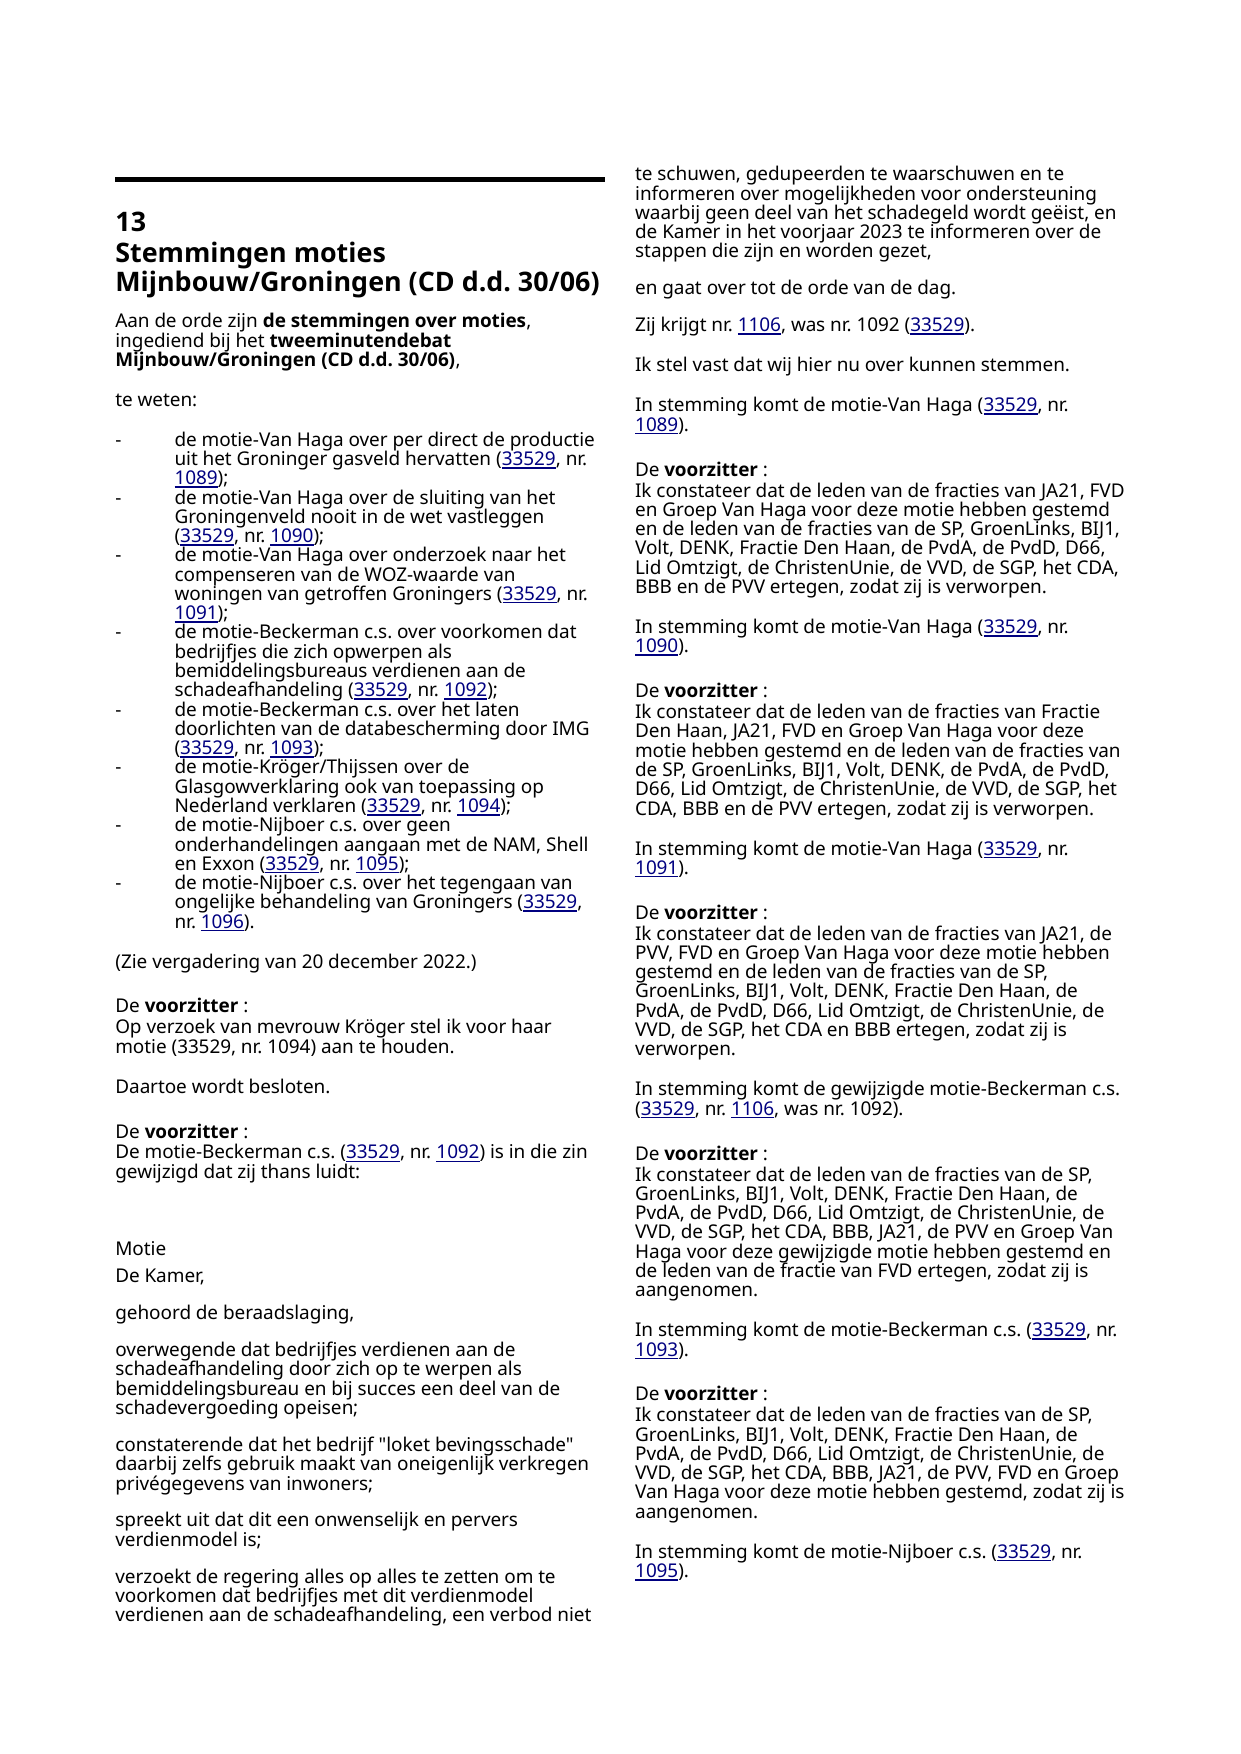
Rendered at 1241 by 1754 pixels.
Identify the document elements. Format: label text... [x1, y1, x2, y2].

text De voorzitter : [635, 456, 1125, 482]
list de motie-Van Haga over de sluiting van het Groningenveld nooit in de wet vastleggen (33529, nr. 1090); [115, 489, 605, 546]
text In stemming komt de motie-Beckerman c.s. (33529, nr. 1093). [635, 1321, 1125, 1360]
text Aan de orde zijn de stemmingen over moties, ingediend bij het tweeminutendebat Mijnbouw/Groningen (CD d.d. 30/06), [115, 312, 605, 370]
text Ik constateer dat de leden van de fracties van JA21, de PVV, FVD en Groep Van Haga voor deze motie hebben gestemd en de leden van de fracties van de SP, GroenLinks, BIJ1, Volt, DENK, Fractie Den Haan, de PvdA, de PvdD, D66, Lid Omtzigt, de ChristenUnie, de VVD, de SGP, het CDA en BBB ertegen, zodat zij is verworpen. [635, 925, 1125, 1059]
text gehoord de beraadslaging, [115, 1304, 605, 1323]
text De voorzitter : [635, 677, 1125, 703]
text te weten: [115, 391, 605, 410]
text Ik constateer dat de leden van de fracties van de SP, GroenLinks, BIJ1, Volt, DENK, Fractie Den Haan, de PvdA, de PvdD, D66, Lid Omtzigt, de ChristenUnie, de VVD, de SGP, het CDA, BBB, JA21, de PVV en Groep Van Haga voor deze gewijzigde motie hebben gestemd en de leden van de fractie van FVD ertegen, zodat zij is aangenomen. [635, 1166, 1125, 1300]
list de motie-Beckerman c.s. over het laten doorlichten van de databescherming door IMG (33529, nr. 1093); [115, 701, 605, 758]
text overwegende dat bedrijfjes verdienen aan de schadeafhandeling door zich op te werpen als bemiddelingsbureau en bij succes een deel van de schadevergoeding opeisen; [115, 1341, 605, 1418]
text Zij krijgt nr. 1106, was nr. 1092 (33529). [635, 316, 1125, 336]
list de motie-Nijboer c.s. over geen onderhandelingen aangaan met de NAM, Shell en Exxon (33529, nr. 1095); [115, 816, 605, 874]
text De voorzitter : [635, 1140, 1125, 1166]
text Ik constateer dat de leden van de fracties van Fractie Den Haan, JA21, FVD en Groep Van Haga voor deze motie hebben gestemd en de leden van de fracties van de SP, GroenLinks, BIJ1, Volt, DENK, de PvdA, de PvdD, D66, Lid Omtzigt, de ChristenUnie, de VVD, de SGP, het CDA, BBB en de PVV ertegen, zodat zij is verworpen. [635, 703, 1125, 819]
text De voorzitter : [115, 1118, 605, 1143]
text 13 [115, 203, 605, 239]
text De voorzitter : [635, 899, 1125, 925]
text De motie-Beckerman c.s. (33529, nr. 1092) is in die zin gewijzigd dat zij thans luidt: [115, 1143, 605, 1182]
text Ik stel vast dat wij hier nu over kunnen stemmen. [635, 356, 1125, 376]
text (Zie vergadering van 20 december 2022.) [115, 953, 605, 972]
text In stemming komt de gewijzigde motie-Beckerman c.s. (33529, nr. 1106, was nr. 1092). [635, 1080, 1125, 1119]
text spreekt uit dat dit een onwenselijk en pervers verdienmodel is; [115, 1511, 605, 1550]
list de motie-Van Haga over onderzoek naar het compenseren van de WOZ-waarde van woningen van getroffen Groningers (33529, nr. 1091); [115, 546, 605, 623]
text De voorzitter : [635, 1381, 1125, 1406]
text In stemming komt de motie-Van Haga (33529, nr. 1091). [635, 839, 1125, 878]
text Op verzoek van mevrouw Kröger stel ik voor haar motie (33529, nr. 1094) aan te houden. [115, 1018, 605, 1057]
text verzoekt de regering alles op alles te zetten om te voorkomen dat bedrijfjes met dit verdienmodel verdienen aan de schadeafhandeling, een verbod niet [115, 1568, 605, 1626]
text Ik constateer dat de leden van de fracties van de SP, GroenLinks, BIJ1, Volt, DENK, Fractie Den Haan, de PvdA, de PvdD, D66, Lid Omtzigt, de ChristenUnie, de VVD, de SGP, het CDA, BBB, JA21, de PVV, FVD en Groep Van Haga voor deze motie hebben gestemd, zodat zij is aangenomen. [635, 1406, 1125, 1522]
list de motie-Nijboer c.s. over het tegengaan van ongelijke behandeling van Groningers (33529, nr. 1096). [115, 874, 605, 932]
text De voorzitter : [115, 993, 605, 1018]
list de motie-Kröger/Thijssen over de Glasgowverklaring ook van toepassing op Nederland verklaren (33529, nr. 1094); [115, 758, 605, 816]
text Motie [115, 1236, 605, 1261]
text te schuwen, gedupeerden te waarschuwen en te informeren over mogelijkheden voor ondersteuning waarbij geen deel van het schadegeld wordt geëist, en de Kamer in het voorjaar 2023 te informeren over de stappen die zijn en worden gezet, [635, 165, 1125, 262]
text Ik constateer dat de leden van de fracties van JA21, FVD en Groep Van Haga voor deze motie hebben gestemd en de leden van de fracties van de SP, GroenLinks, BIJ1, Volt, DENK, Fractie Den Haan, de PvdA, de PvdD, D66, Lid Omtzigt, de ChristenUnie, de VVD, de SGP, het CDA, BBB en de PVV ertegen, zodat zij is verworpen. [635, 482, 1125, 597]
text In stemming komt de motie-Nijboer c.s. (33529, nr. 1095). [635, 1543, 1125, 1581]
list de motie-Beckerman c.s. over voorkomen dat bedrijfjes die zich opwerpen als bemiddelingsbureaus verdienen aan de schadeafhandeling (33529, nr. 1092); [115, 623, 605, 701]
text In stemming komt de motie-Van Haga (33529, nr. 1089). [635, 396, 1125, 435]
text Daartoe wordt besloten. [115, 1078, 605, 1097]
text constaterende dat het bedrijf "loket bevingsschade" daarbij zelfs gebruik maakt van oneigenlijk verkregen privégegevens van inwoners; [115, 1436, 605, 1494]
text en gaat over tot de orde van de dag. [635, 279, 1125, 299]
text Stemmingen moties Mijnbouw/Groningen (CD d.d. 30/06) [115, 239, 605, 312]
text In stemming komt de motie-Van Haga (33529, nr. 1090). [635, 618, 1125, 657]
text De Kamer, [115, 1267, 605, 1286]
list de motie-Van Haga over per direct de productie uit het Groninger gasveld hervatten (33529, nr. 1089); [115, 431, 605, 489]
